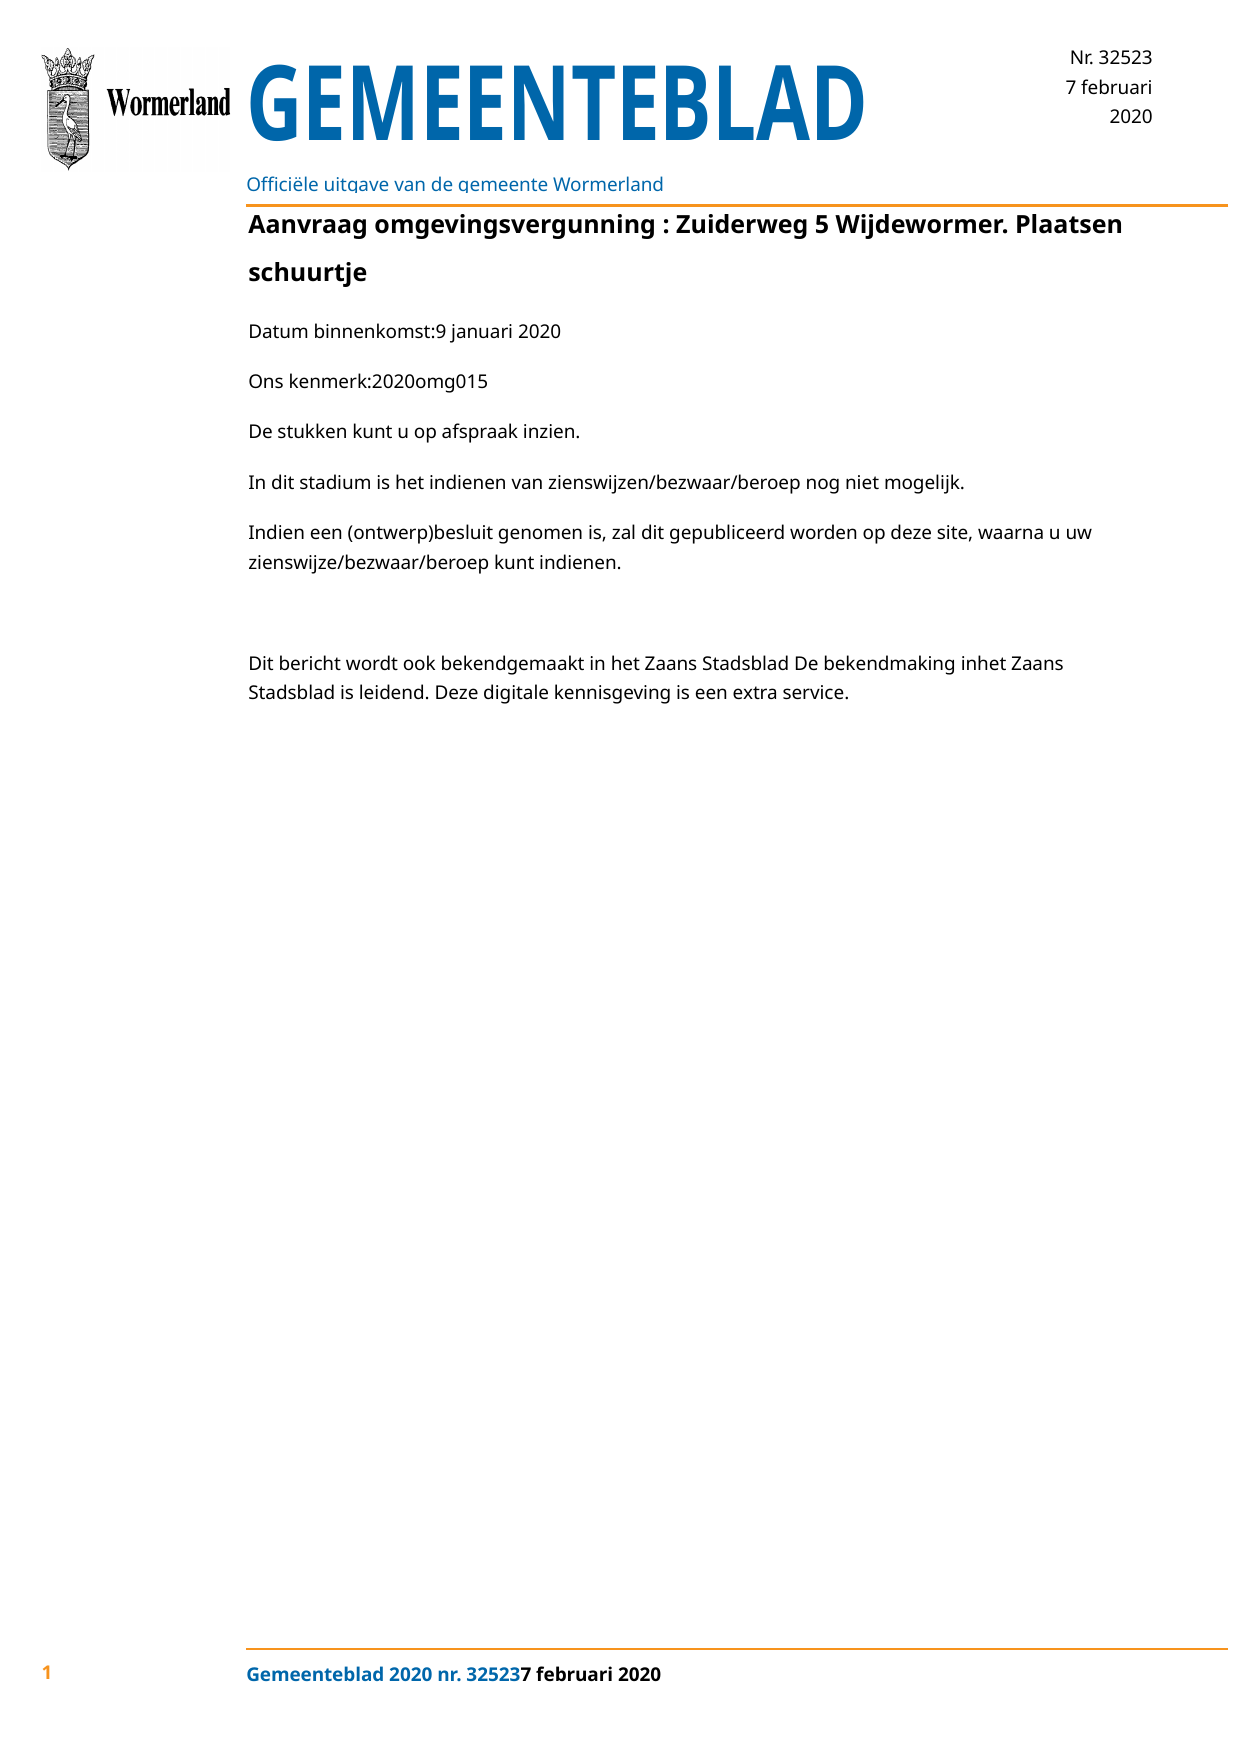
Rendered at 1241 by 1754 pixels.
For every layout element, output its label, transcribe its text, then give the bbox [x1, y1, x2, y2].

text De stukken kunt u op afspraak inzien. [248, 419, 1152, 444]
text Ons kenmerk:2020omg015 [248, 368, 1152, 394]
text Datum binnenkomst:9 januari 2020 [248, 318, 1152, 344]
picture [41, 47, 231, 172]
text Indien een (ontwerp)besluit genomen is, zal dit gepubliceerd worden op deze site, waarna u uw zienswijze/bezwaar/beroep kunt indienen. [248, 519, 1152, 575]
text Dit bericht wordt ook bekendgemaakt in het Zaans Stadsblad De bekendmaking inhet Zaans Stadsblad is leidend. Deze digitale kennisgeving is een extra service. [248, 650, 1152, 705]
text In dit stadium is het indienen van zienswijzen/bezwaar/beroep nog niet mogelijk. [248, 469, 1152, 495]
text Aanvraag omgevingsvergunning : Zuiderweg 5 Wijdewormer. Plaatsen schuurtje [248, 207, 1152, 288]
